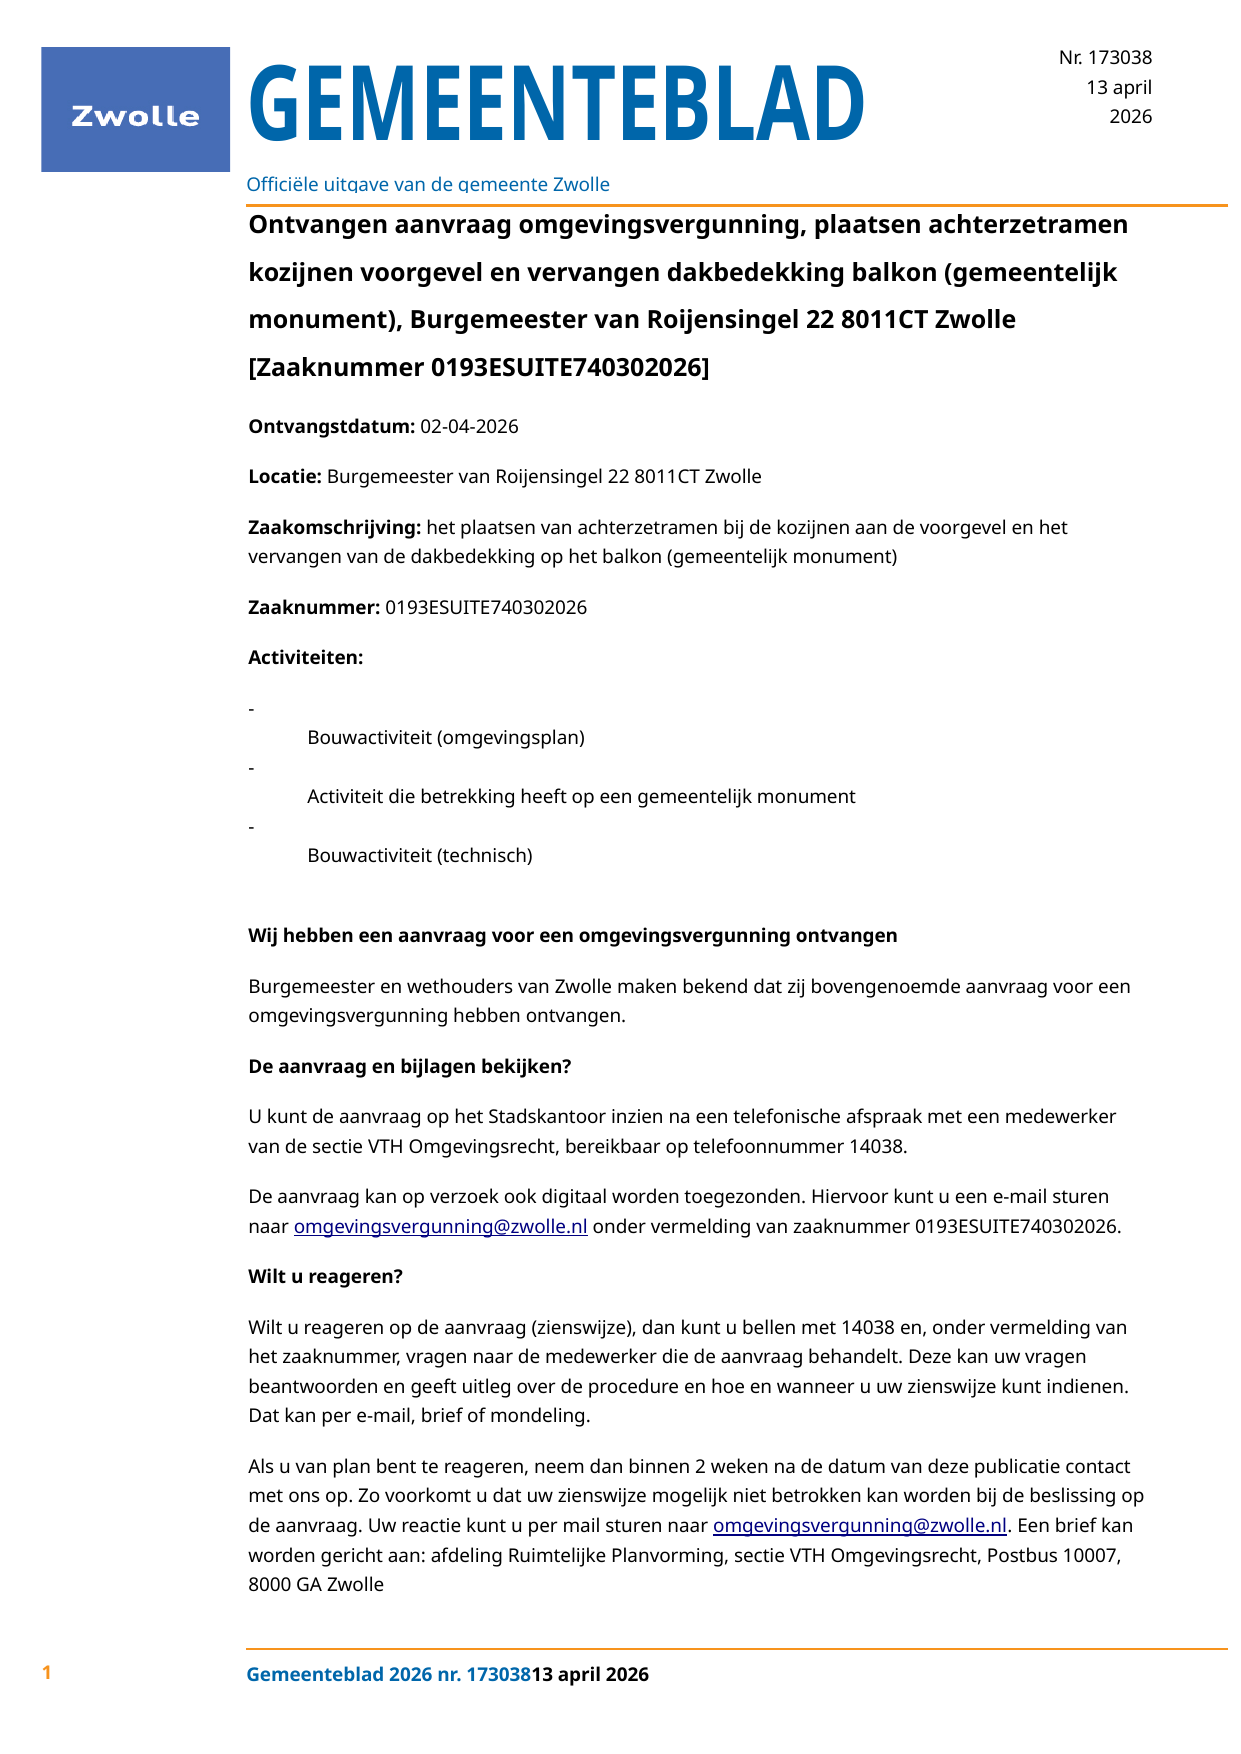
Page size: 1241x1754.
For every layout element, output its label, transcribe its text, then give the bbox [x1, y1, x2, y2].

text Ontvangstdatum: 02-04-2026 [248, 413, 1152, 439]
text Als u van plan bent te reageren, neem dan binnen 2 weken na de datum van deze publicatie contact met ons op. Zo voorkomt u dat uw zienswijze mogelijk niet betrokken kan worden bij de beslissing op de aanvraag. Uw reactie kunt u per mail sturen naar omgevingsvergunning@zwolle.nl. Een brief kan worden gericht aan: afdeling Ruimtelijke Planvorming, sectie VTH Omgevingsrecht, Postbus 10007, 8000 GA Zwolle [248, 1453, 1152, 1597]
picture [41, 47, 231, 172]
text Zaakomschrijving: het plaatsen van achterzetramen bij de kozijnen aan de voorgevel en het vervangen van de dakbedekking op het balkon (gemeentelijk monument) [248, 514, 1152, 569]
text Locatie: Burgemeester van Roijensingel 22 8011CT Zwolle [248, 463, 1152, 489]
text De aanvraag kan op verzoek ook digitaal worden toegezonden. Hiervoor kunt u een e-mail sturen naar omgevingsvergunning@zwolle.nl onder vermelding van zaaknummer 0193ESUITE740302026. [248, 1183, 1152, 1239]
text Ontvangen aanvraag omgevingsvergunning, plaatsen achterzetramen kozijnen voorgevel en vervangen dakbedekking balkon (gemeentelijk monument), Burgemeester van Roijensingel 22 8011CT Zwolle [Zaaknummer 0193ESUITE740302026] [248, 207, 1152, 384]
text Wij hebben een aanvraag voor een omgevingsvergunning ontvangen [248, 923, 1152, 948]
text Activiteiten: [248, 644, 1152, 670]
text Wilt u reageren op de aanvraag (zienswijze), dan kunt u bellen met 14038 en, onder vermelding van het zaaknummer, vragen naar de medewerker die de aanvraag behandelt. Deze kan uw vragen beantwoorden en geeft uitleg over de procedure en hoe en wanneer u uw zienswijze kunt indienen. Dat kan per e-mail, brief of mondeling. [248, 1314, 1152, 1428]
list Activiteit die betrekking heeft op een gemeentelijk monument [248, 783, 1152, 809]
text U kunt de aanvraag op het Stadskantoor inzien na een telefonische afspraak met een medewerker van de sectie VTH Omgevingsrecht, bereikbaar op telefoonnummer 14038. [248, 1103, 1152, 1159]
list Bouwactiviteit (technisch) [248, 843, 1152, 868]
list Bouwactiviteit (omgevingsplan) [248, 724, 1152, 750]
text Burgemeester en wethouders van Zwolle maken bekend dat zij bovengenoemde aanvraag voor een omgevingsvergunning hebben ontvangen. [248, 973, 1152, 1028]
text De aanvraag en bijlagen bekijken? [248, 1053, 1152, 1079]
text Wilt u reageren? [248, 1263, 1152, 1289]
text Zaaknummer: 0193ESUITE740302026 [248, 594, 1152, 620]
